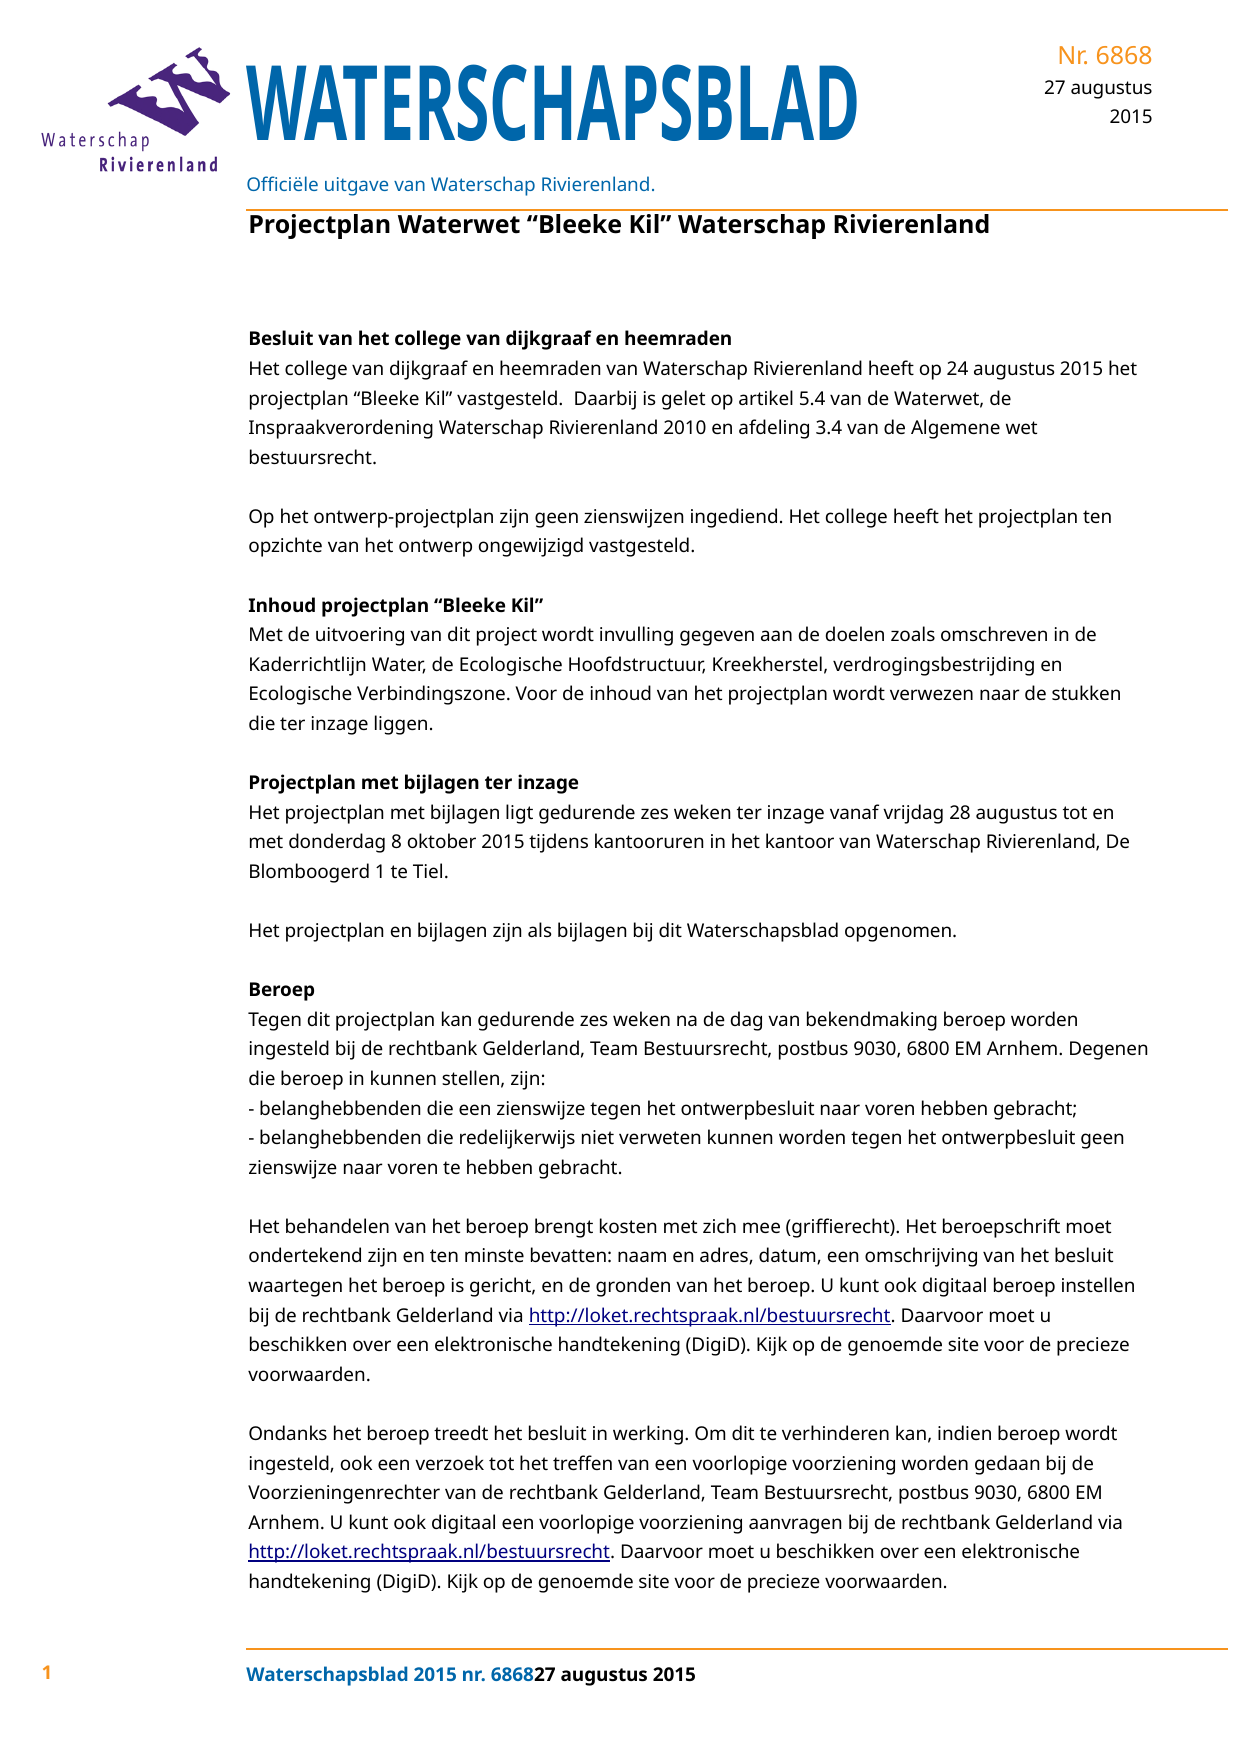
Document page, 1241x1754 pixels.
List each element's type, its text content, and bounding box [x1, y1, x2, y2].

text Ondanks het beroep treedt het besluit in werking. Om dit te verhinderen kan, indien beroep wordt ingesteld, ook een verzoek tot het treffen van een voorlopige voorziening worden gedaan bij de Voorzieningenrechter van de rechtbank Gelderland, Team Bestuursrecht, postbus 9030, 6800 EM Arnhem. U kunt ook digitaal een voorlopige voorziening aanvragen bij de rechtbank Gelderland via http://loket.rechtspraak.nl/bestuursrecht. Daarvoor moet u beschikken over een elektronische handtekening (DigiD). Kijk op de genoemde site voor de precieze voorwaarden. [248, 1420, 1152, 1594]
text Projectplan met bijlagen ter inzage [248, 769, 1152, 795]
text Het college van dijkgraaf en heemraden van Waterschap Rivierenland heeft op 24 augustus 2015 het projectplan “Bleeke Kil” vastgesteld. Daarbij is gelet op artikel 5.4 van de Waterwet, de Inspraakverordening Waterschap Rivierenland 2010 en afdeling 3.4 van de Algemene wet bestuursrecht. [248, 355, 1152, 470]
text Het projectplan met bijlagen ligt gedurende zes weken ter inzage vanaf vrijdag 28 augustus tot en met donderdag 8 oktober 2015 tijdens kantooruren in het kantoor van Waterschap Rivierenland, De Blomboogerd 1 te Tiel. [248, 799, 1152, 884]
text Inhoud projectplan “Bleeke Kil” [248, 592, 1152, 618]
text Op het ontwerp-projectplan zijn geen zienswijzen ingediend. Het college heeft het projectplan ten opzichte van het ontwerp ongewijzigd vastgesteld. [248, 503, 1152, 558]
text - belanghebbenden die een zienswijze tegen het ontwerpbesluit naar voren hebben gebracht; [248, 1095, 1152, 1121]
text Projectplan Waterwet “Bleeke Kil” Waterschap Rivierenland [248, 211, 1152, 241]
text Tegen dit projectplan kan gedurende zes weken na de dag van bekendmaking beroep worden ingesteld bij de rechtbank Gelderland, Team Bestuursrecht, postbus 9030, 6800 EM Arnhem. Degenen die beroep in kunnen stellen, zijn: [248, 1006, 1152, 1091]
text Met de uitvoering van dit project wordt invulling gegeven aan de doelen zoals omschreven in de Kaderrichtlijn Water, de Ecologische Hoofdstructuur, Kreekherstel, verdrogingsbestrijding en Ecologische Verbindingszone. Voor de inhoud van het projectplan wordt verwezen naar de stukken die ter inzage liggen. [248, 621, 1152, 736]
text Beroep [248, 976, 1152, 1002]
text - belanghebbenden die redelijkerwijs niet verweten kunnen worden tegen het ontwerpbesluit geen zienswijze naar voren te hebben gebracht. [248, 1124, 1152, 1180]
picture [41, 47, 231, 172]
text Het projectplan en bijlagen zijn als bijlagen bij dit Waterschapsblad opgenomen. [248, 917, 1152, 943]
text Het behandelen van het beroep brengt kosten met zich mee (griffierecht). Het beroepschrift moet ondertekend zijn en ten minste bevatten: naam en adres, datum, een omschrijving van het besluit waartegen het beroep is gericht, en de gronden van het beroep. U kunt ook digitaal beroep instellen bij de rechtbank Gelderland via http://loket.rechtspraak.nl/bestuursrecht. Daarvoor moet u beschikken over een elektronische handtekening (DigiD). Kijk op de genoemde site voor de precieze voorwaarden. [248, 1213, 1152, 1387]
text Besluit van het college van dijkgraaf en heemraden [248, 326, 1152, 351]
